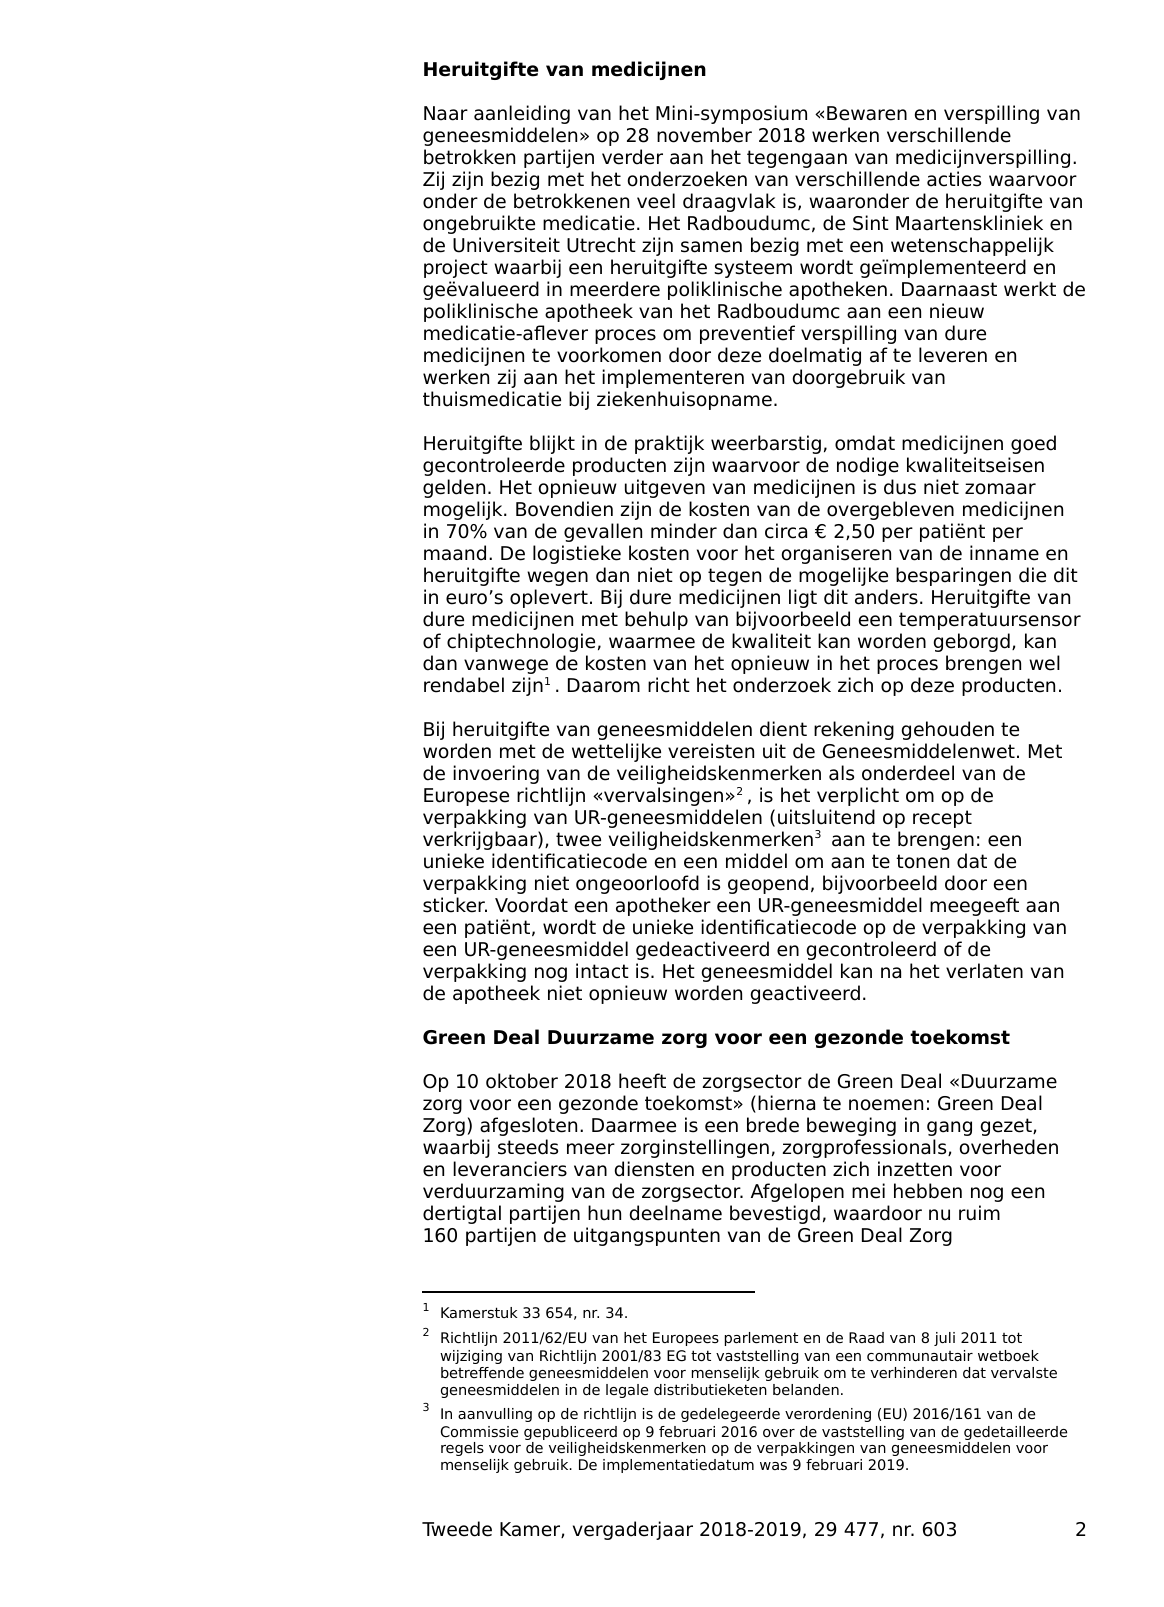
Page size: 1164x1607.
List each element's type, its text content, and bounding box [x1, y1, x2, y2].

text Bij heruitgifte van geneesmiddelen dient rekening gehouden te worden met de wettelijke vereisten uit de Geneesmiddelenwet. Met de invoering van de veiligheidskenmerken als onderdeel van de Europese richtlijn «vervalsingen», is het verplicht om op de verpakking van UR-geneesmiddelen (uitsluitend op recept verkrijgbaar), twee veiligheidskenmerken aan te brengen: een unieke identificatiecode en een middel om aan te tonen dat de verpakking niet ongeoorloofd is geopend, bijvoorbeeld door een sticker. Voordat een apotheker een UR-geneesmiddel meegeeft aan een patiënt, wordt de unieke identificatiecode op de verpakking van een UR-geneesmiddel gedeactiveerd en gecontroleerd of de verpakking nog intact is. Het geneesmiddel kan na het verlaten van de apotheek niet opnieuw worden geactiveerd. [422, 719, 1087, 1005]
text In aanvulling op de richtlijn is de gedelegeerde verordening (EU) 2016/161 van de Commissie gepubliceerd op 9 februari 2016 over de vaststelling van de gedetailleerde regels voor de veiligheidskenmerken op de verpakkingen van geneesmiddelen voor menselijk gebruik. De implementatiedatum was 9 februari 2019. [422, 1402, 1087, 1474]
text Naar aanleiding van het Mini-symposium «Bewaren en verspilling van geneesmiddelen» op 28 november 2018 werken verschillende betrokken partijen verder aan het tegengaan van medicijnverspilling. Zij zijn bezig met het onderzoeken van verschillende acties waarvoor onder de betrokkenen veel draagvlak is, waaronder de heruitgifte van ongebruikte medicatie. Het Radboudumc, de Sint Maartenskliniek en de Universiteit Utrecht zijn samen bezig met een wetenschappelijk project waarbij een heruitgifte systeem wordt geïmplementeerd en geëvalueerd in meerdere poliklinische apotheken. Daarnaast werkt de poliklinische apotheek van het Radboudumc aan een nieuw medicatie-aflever proces om preventief verspilling van dure medicijnen te voorkomen door deze doelmatig af te leveren en werken zij aan het implementeren van doorgebruik van thuismedicatie bij ziekenhuisopname. [422, 103, 1087, 411]
text Kamerstuk 33 654, nr. 34. [422, 1301, 1087, 1323]
text Richtlijn 2011/62/EU van het Europees parlement en de Raad van 8 juli 2011 tot wijziging van Richtlijn 2001/83 EG tot vaststelling van een communautair wetboek betreffende geneesmiddelen voor menselijk gebruik om te verhinderen dat vervalste geneesmiddelen in de legale distributieketen belanden. [422, 1326, 1087, 1399]
text Heruitgifte blijkt in de praktijk weerbarstig, omdat medicijnen goed gecontroleerde producten zijn waarvoor de nodige kwaliteitseisen gelden. Het opnieuw uitgeven van medicijnen is dus niet zomaar mogelijk. Bovendien zijn de kosten van de overgebleven medicijnen in 70% van de gevallen minder dan circa € 2,50 per patiënt per maand. De logistieke kosten voor het organiseren van de inname en heruitgifte wegen dan niet op tegen de mogelijke besparingen die dit in euro’s oplevert. Bij dure medicijnen ligt dit anders. Heruitgifte van dure medicijnen met behulp van bijvoorbeeld een temperatuursensor of chiptechnologie, waarmee de kwaliteit kan worden geborgd, kan dan vanwege de kosten van het opnieuw in het proces brengen wel rendabel zijn. Daarom richt het onderzoek zich op deze producten. [422, 433, 1087, 697]
subtitle Green Deal Duurzame zorg voor een gezonde toekomst [422, 1027, 1087, 1049]
subtitle Heruitgifte van medicijnen [422, 59, 1087, 81]
text Op 10 oktober 2018 heeft de zorgsector de Green Deal «Duurzame zorg voor een gezonde toekomst» (hierna te noemen: Green Deal Zorg) afgesloten. Daarmee is een brede beweging in gang gezet, waarbij steeds meer zorginstellingen, zorgprofessionals, overheden en leveranciers van diensten en producten zich inzetten voor verduurzaming van de zorgsector. Afgelopen mei hebben nog een dertigtal partijen hun deelname bevestigd, waardoor nu ruim 160 partijen de uitgangspunten van de Green Deal Zorg [422, 1071, 1087, 1247]
